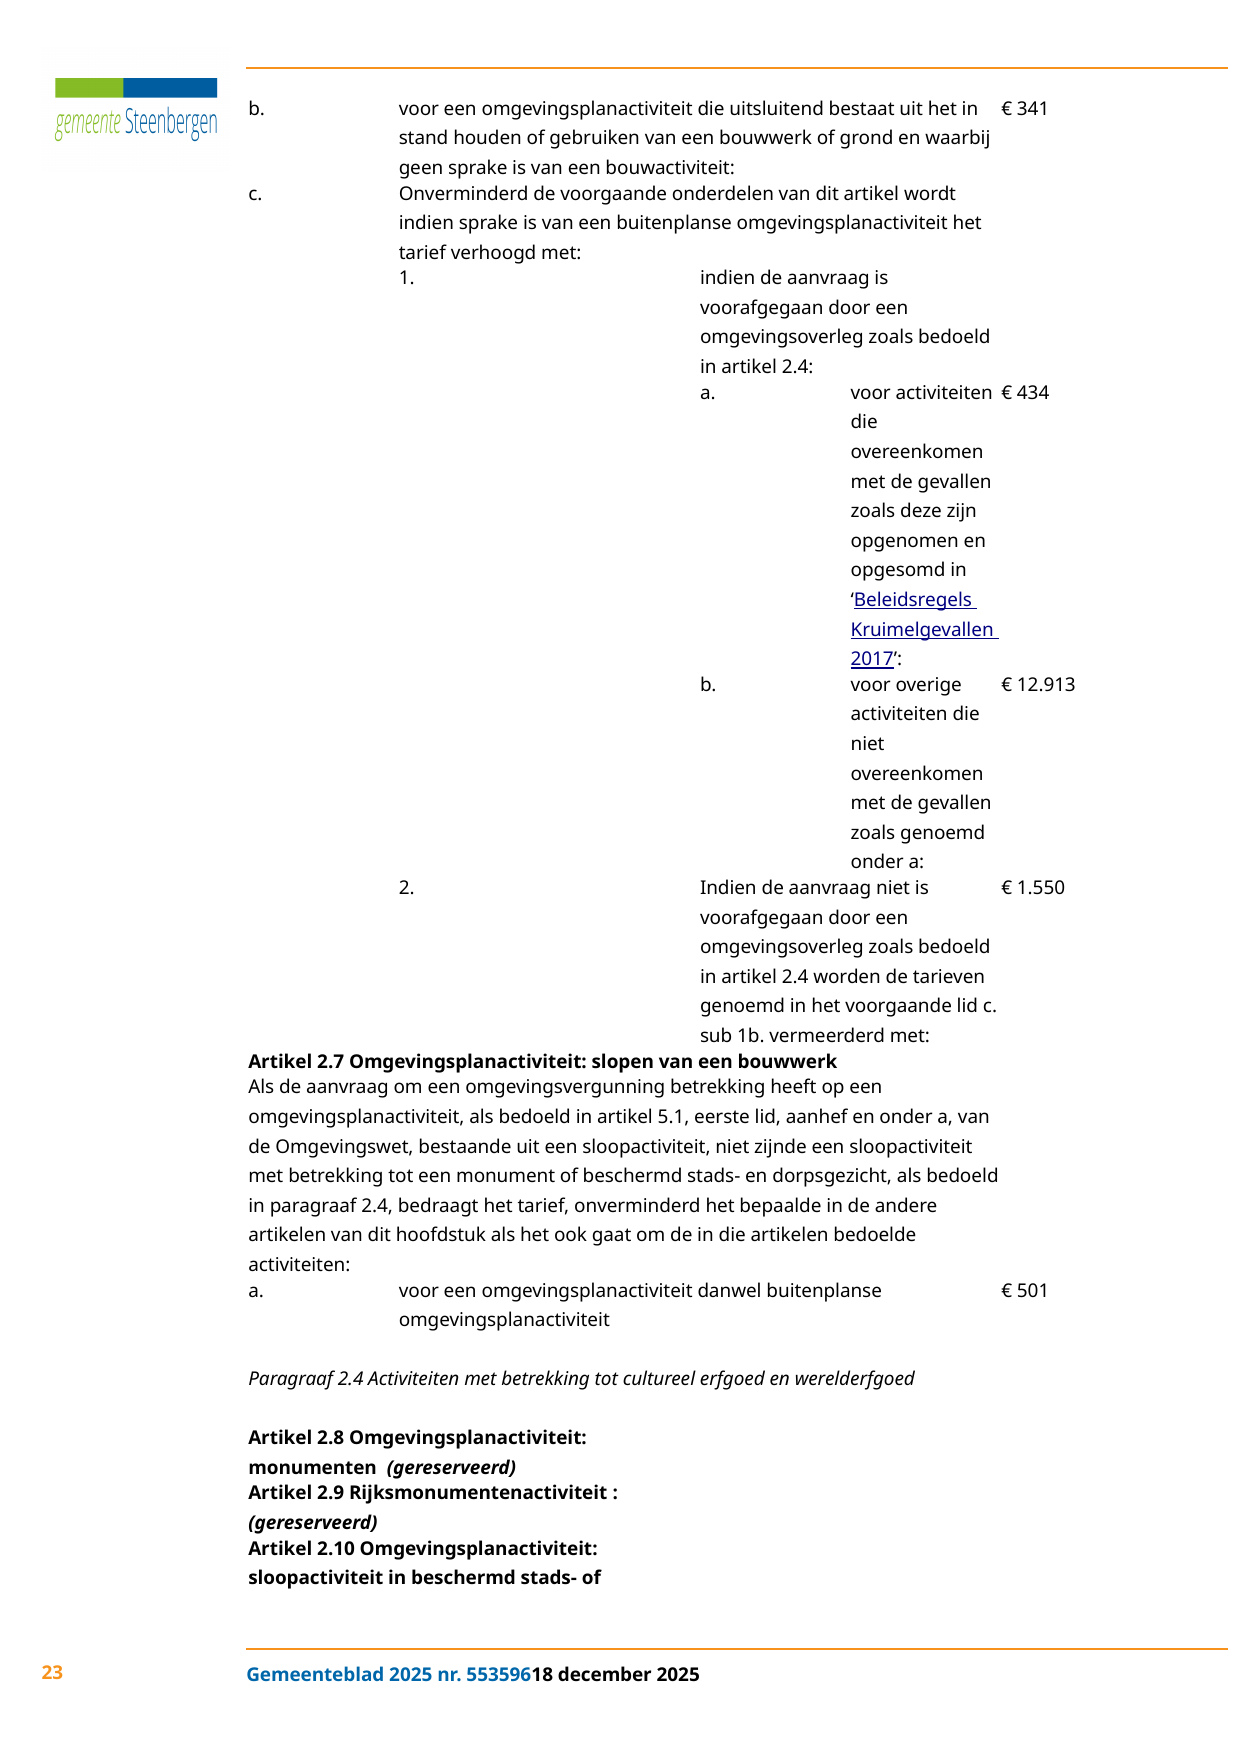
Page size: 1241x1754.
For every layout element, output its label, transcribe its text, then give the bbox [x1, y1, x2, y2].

table_cell [1001, 1074, 1152, 1277]
table_cell 2. [399, 874, 700, 1048]
table_cell € 1.550 [1001, 874, 1152, 1048]
table_cell [700, 1535, 1152, 1590]
text Paragraaf 2.4 Activiteiten met betrekking tot cultureel erfgoed en werelderfgoed [248, 1365, 1152, 1391]
table_cell voor een omgevingsplanactiviteit die uitsluitend bestaat uit het in stand houden of gebruiken van een bouwwerk of grond en waarbij geen sprake is van een bouwactiviteit: [399, 95, 1001, 180]
table_cell [399, 671, 700, 874]
table_cell € 501 [1001, 1277, 1152, 1332]
table_cell [1001, 180, 1152, 264]
table_cell [1001, 265, 1152, 379]
table_cell Indien de aanvraag niet is voorafgegaan door een omgevingsoverleg zoals bedoeld in artikel 2.4 worden de tarieven genoemd in het voorgaande lid c. sub 1b. vermeerderd met: [700, 874, 1001, 1048]
table_cell [248, 671, 398, 874]
table_cell voor overige activiteiten die niet overeenkomen met de gevallen zoals genoemd onder a: [850, 671, 1001, 874]
table_cell Artikel 2.7 Omgevingsplanactiviteit: slopen van een bouwwerk [248, 1048, 1001, 1074]
table_cell € 341 [1001, 95, 1152, 180]
table_cell [248, 874, 398, 1048]
table_cell indien de aanvraag is voorafgegaan door een omgevingsoverleg zoals bedoeld in artikel 2.4: [700, 265, 1001, 379]
table_header [700, 1424, 1152, 1479]
table_cell voor activiteiten die overeenkomen met de gevallen zoals deze zijn opgenomen en opgesomd in ‘Beleidsregels Kruimelgevallen 2017’: [850, 379, 1001, 671]
table_cell [399, 379, 700, 671]
table_cell 1. [399, 265, 700, 379]
table_cell [1001, 1048, 1152, 1074]
table_header Artikel 2.8 Omgevingsplanactiviteit: monumenten (gereserveerd) [248, 1424, 700, 1479]
table_cell c. [248, 180, 398, 264]
table_cell b. [248, 95, 398, 180]
table_cell Artikel 2.10 Omgevingsplanactiviteit: sloopactiviteit in beschermd stads- of [248, 1535, 700, 1590]
table_cell € 434 [1001, 379, 1152, 671]
table_cell € 12.913 [1001, 671, 1152, 874]
table_cell a. [248, 1277, 398, 1332]
table_cell [248, 379, 398, 671]
table_cell [700, 1480, 1152, 1535]
table_cell Artikel 2.9 Rijksmonumentenactiviteit : (gereserveerd) [248, 1480, 700, 1535]
picture [41, 47, 231, 172]
table_cell a. [700, 379, 850, 671]
table_cell Onverminderd de voorgaande onderdelen van dit artikel wordt indien sprake is van een buitenplanse omgevingsplanactiviteit het tarief verhoogd met: [399, 180, 1001, 264]
table_cell [248, 265, 398, 379]
table_cell Als de aanvraag om een omgevingsvergunning betrekking heeft op een omgevingsplanactiviteit, als bedoeld in artikel 5.1, eerste lid, aanhef en onder a, van de Omgevingswet, bestaande uit een sloopactiviteit, niet zijnde een sloopactiviteit met betrekking tot een monument of beschermd stads- en dorpsgezicht, als bedoeld in paragraaf 2.4, bedraagt het tarief, onverminderd het bepaalde in de andere artikelen van dit hoofdstuk als het ook gaat om de in die artikelen bedoelde activiteiten: [248, 1074, 1001, 1277]
table_cell voor een omgevingsplanactiviteit danwel buitenplanse omgevingsplanactiviteit [399, 1277, 1001, 1332]
table_cell b. [700, 671, 850, 874]
